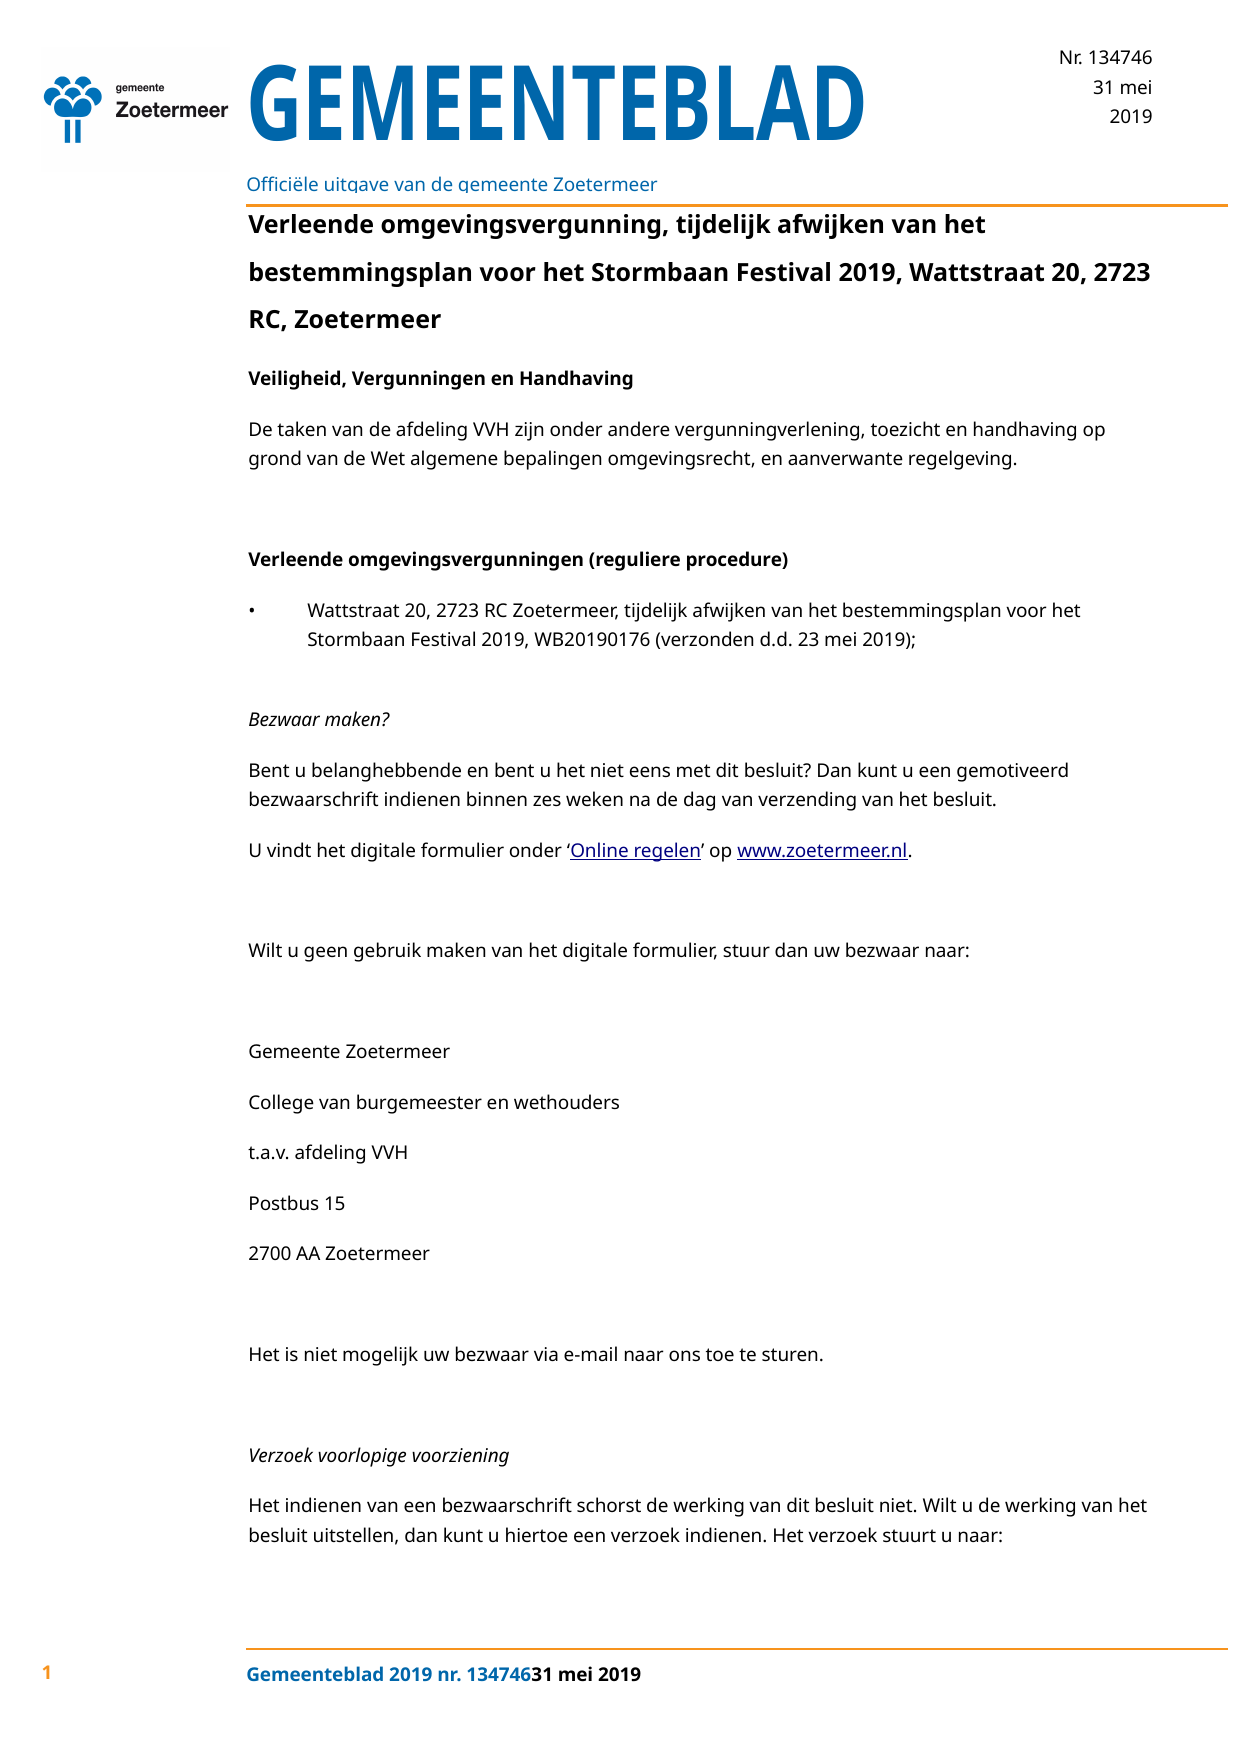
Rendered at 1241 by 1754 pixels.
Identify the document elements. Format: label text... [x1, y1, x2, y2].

text Het is niet mogelijk uw bezwaar via e-mail naar ons toe te sturen. [248, 1341, 1152, 1367]
text De taken van de afdeling VVH zijn onder andere vergunningverlening, toezicht en handhaving op grond van de Wet algemene bepalingen omgevingsrecht, en aanverwante regelgeving. [248, 416, 1152, 471]
text t.a.v. afdeling VVH [248, 1139, 1152, 1165]
text Bezwaar maken? [248, 706, 1152, 732]
text College van burgemeester en wethouders [248, 1089, 1152, 1114]
text Bent u belanghebbende en bent u het niet eens met dit besluit? Dan kunt u een gemotiveerd bezwaarschrift indienen binnen zes weken na de dag van verzending van het besluit. [248, 757, 1152, 812]
text Postbus 15 [248, 1190, 1152, 1215]
text Gemeente Zoetermeer [248, 1038, 1152, 1064]
text Verleende omgevingsvergunningen (reguliere procedure) [248, 546, 1152, 572]
text 2700 AA Zoetermeer [248, 1240, 1152, 1266]
text Wilt u geen gebruik maken van het digitale formulier, stuur dan uw bezwaar naar: [248, 938, 1152, 963]
picture [41, 47, 231, 172]
text U vindt het digitale formulier onder ‘Online regelen’ op www.zoetermeer.nl. [248, 837, 1152, 862]
text Veiligheid, Vergunningen en Handhaving [248, 366, 1152, 391]
text Het indienen van een bezwaarschrift schorst de werking van dit besluit niet. Wilt u de werking van het besluit uitstellen, dan kunt u hiertoe een verzoek indienen. Het verzoek stuurt u naar: [248, 1492, 1152, 1547]
text Verzoek voorlopige voorziening [248, 1442, 1152, 1467]
list Wattstraat 20, 2723 RC Zoetermeer, tijdelijk afwijken van het bestemmingsplan voor het Stormbaan Festival 2019, WB20190176 (verzonden d.d. 23 mei 2019); [248, 597, 1152, 652]
text Verleende omgevingsvergunning, tijdelijk afwijken van het bestemmingsplan voor het Stormbaan Festival 2019, Wattstraat 20, 2723 RC, Zoetermeer [248, 207, 1152, 336]
